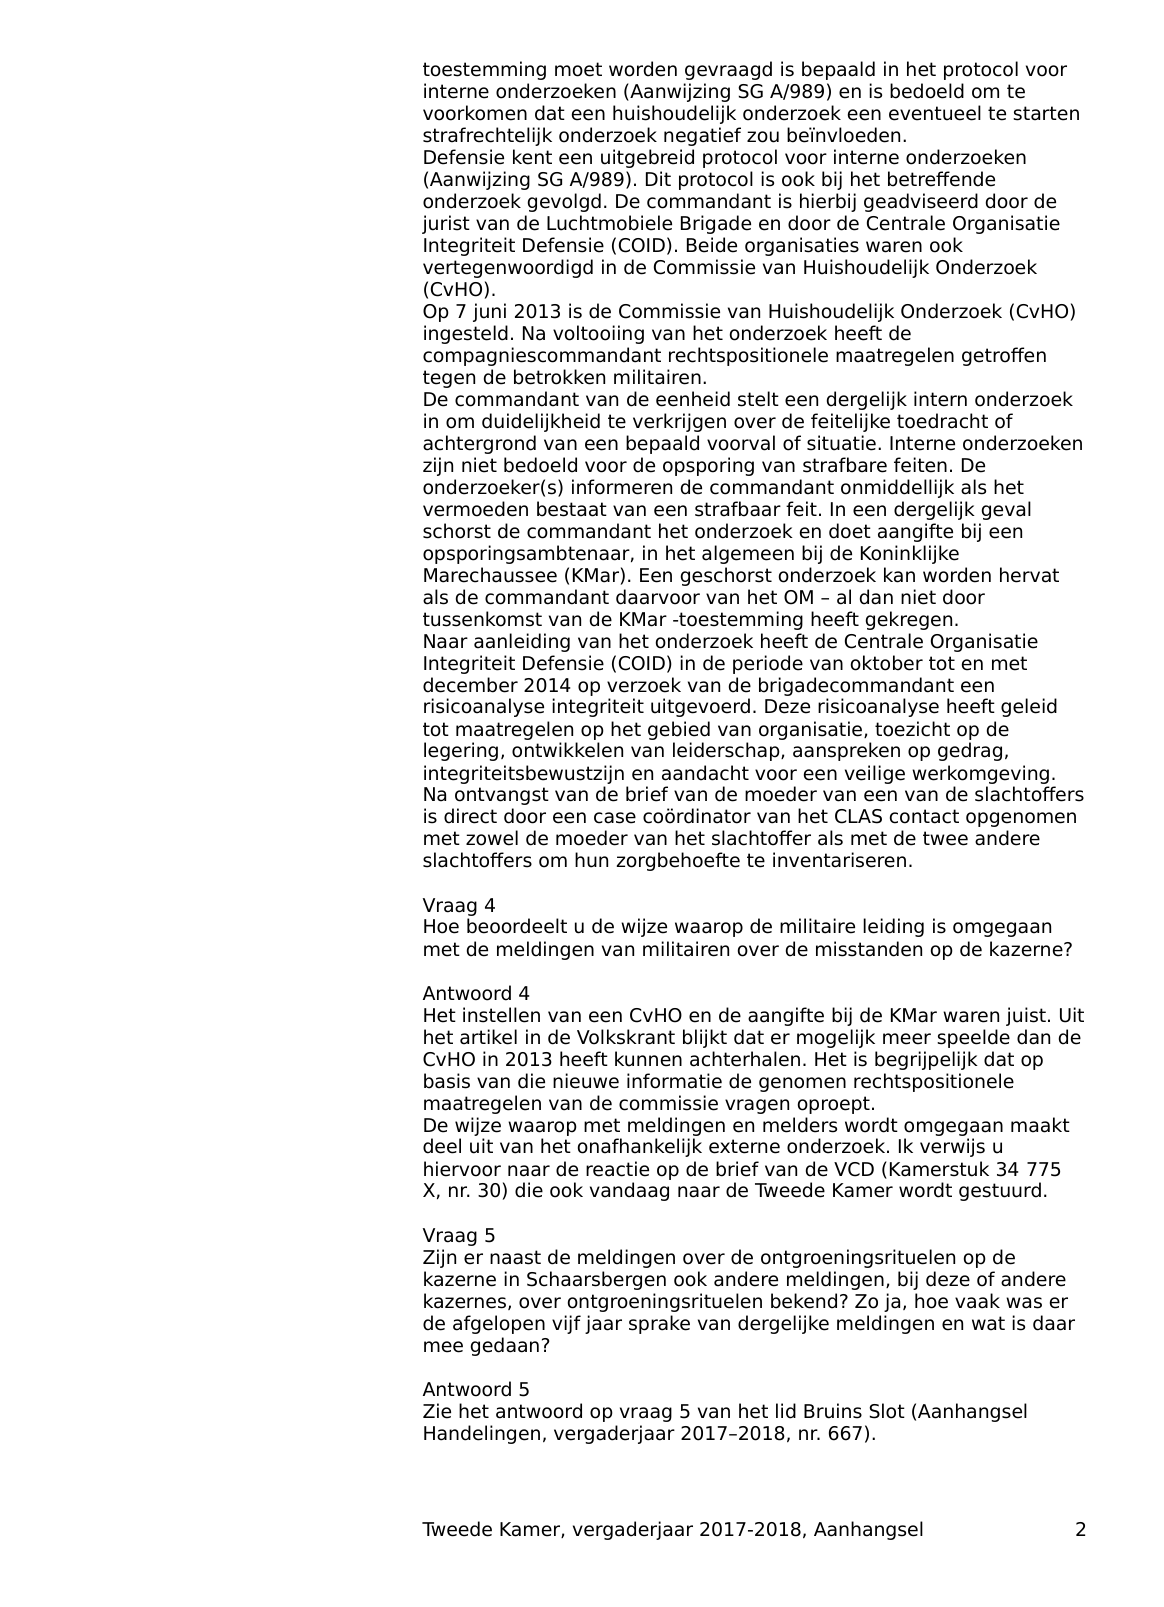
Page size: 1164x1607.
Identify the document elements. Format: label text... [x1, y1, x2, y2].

text De wijze waarop met meldingen en melders wordt omgegaan maakt deel uit van het onafhankelijk externe onderzoek. Ik verwijs u hiervoor naar de reactie op de brief van de VCD (Kamerstuk 34 775 X, nr. 30) die ook vandaag naar de Tweede Kamer wordt gestuurd. [422, 1114, 1087, 1202]
text Zie het antwoord op vraag 5 van het lid Bruins Slot (Aanhangsel Handelingen, vergaderjaar 2017–2018, nr. 667). [422, 1401, 1087, 1444]
text Vraag 4 [422, 894, 1087, 916]
text Hoe beoordeelt u de wijze waarop de militaire leiding is omgegaan met de meldingen van militairen over de misstanden op de kazerne? [422, 916, 1087, 960]
text toestemming moet worden gevraagd is bepaald in het protocol voor interne onderzoeken (Aanwijzing SG A/989) en is bedoeld om te voorkomen dat een huishoudelijk onderzoek een eventueel te starten strafrechtelijk onderzoek negatief zou beïnvloeden. [422, 59, 1087, 147]
text Naar aanleiding van het onderzoek heeft de Centrale Organisatie Integriteit Defensie (COID) in de periode van oktober tot en met december 2014 op verzoek van de brigadecommandant een risicoanalyse integriteit uitgevoerd. Deze risicoanalyse heeft geleid tot maatregelen op het gebied van organisatie, toezicht op de legering, ontwikkelen van leiderschap, aanspreken op gedrag, integriteitsbewustzijn en aandacht voor een veilige werkomgeving. [422, 631, 1087, 784]
text Vraag 5 [422, 1224, 1087, 1247]
text Het instellen van een CvHO en de aangifte bij de KMar waren juist. Uit het artikel in de Volkskrant blijkt dat er mogelijk meer speelde dan de CvHO in 2013 heeft kunnen achterhalen. Het is begrijpelijk dat op basis van die nieuwe informatie de genomen rechtspositionele maatregelen van de commissie vragen oproept. [422, 1004, 1087, 1114]
text Zijn er naast de meldingen over de ontgroeningsrituelen op de kazerne in Schaarsbergen ook andere meldingen, bij deze of andere kazernes, over ontgroeningsrituelen bekend? Zo ja, hoe vaak was er de afgelopen vijf jaar sprake van dergelijke meldingen en wat is daar mee gedaan? [422, 1247, 1087, 1356]
text De commandant van de eenheid stelt een dergelijk intern onderzoek in om duidelijkheid te verkrijgen over de feitelijke toedracht of achtergrond van een bepaald voorval of situatie. Interne onderzoeken zijn niet bedoeld voor de opsporing van strafbare feiten. De onderzoeker(s) informeren de commandant onmiddellijk als het vermoeden bestaat van een strafbaar feit. In een dergelijk geval schorst de commandant het onderzoek en doet aangifte bij een opsporingsambtenaar, in het algemeen bij de Koninklijke Marechaussee (KMar). Een geschorst onderzoek kan worden hervat als de commandant daarvoor van het OM – al dan niet door tussenkomst van de KMar -toestemming heeft gekregen. [422, 389, 1087, 631]
text Defensie kent een uitgebreid protocol voor interne onderzoeken (Aanwijzing SG A/989). Dit protocol is ook bij het betreffende onderzoek gevolgd. De commandant is hierbij geadviseerd door de jurist van de Luchtmobiele Brigade en door de Centrale Organisatie Integriteit Defensie (COID). Beide organisaties waren ook vertegenwoordigd in de Commissie van Huishoudelijk Onderzoek (CvHO). [422, 147, 1087, 301]
text Na ontvangst van de brief van de moeder van een van de slachtoffers is direct door een case coördinator van het CLAS contact opgenomen met zowel de moeder van het slachtoffer als met de twee andere slachtoffers om hun zorgbehoefte te inventariseren. [422, 784, 1087, 872]
text Antwoord 5 [422, 1379, 1087, 1401]
text Op 7 juni 2013 is de Commissie van Huishoudelijk Onderzoek (CvHO) ingesteld. Na voltooiing van het onderzoek heeft de compagniescommandant rechtspositionele maatregelen getroffen tegen de betrokken militairen. [422, 301, 1087, 389]
text Antwoord 4 [422, 983, 1087, 1004]
